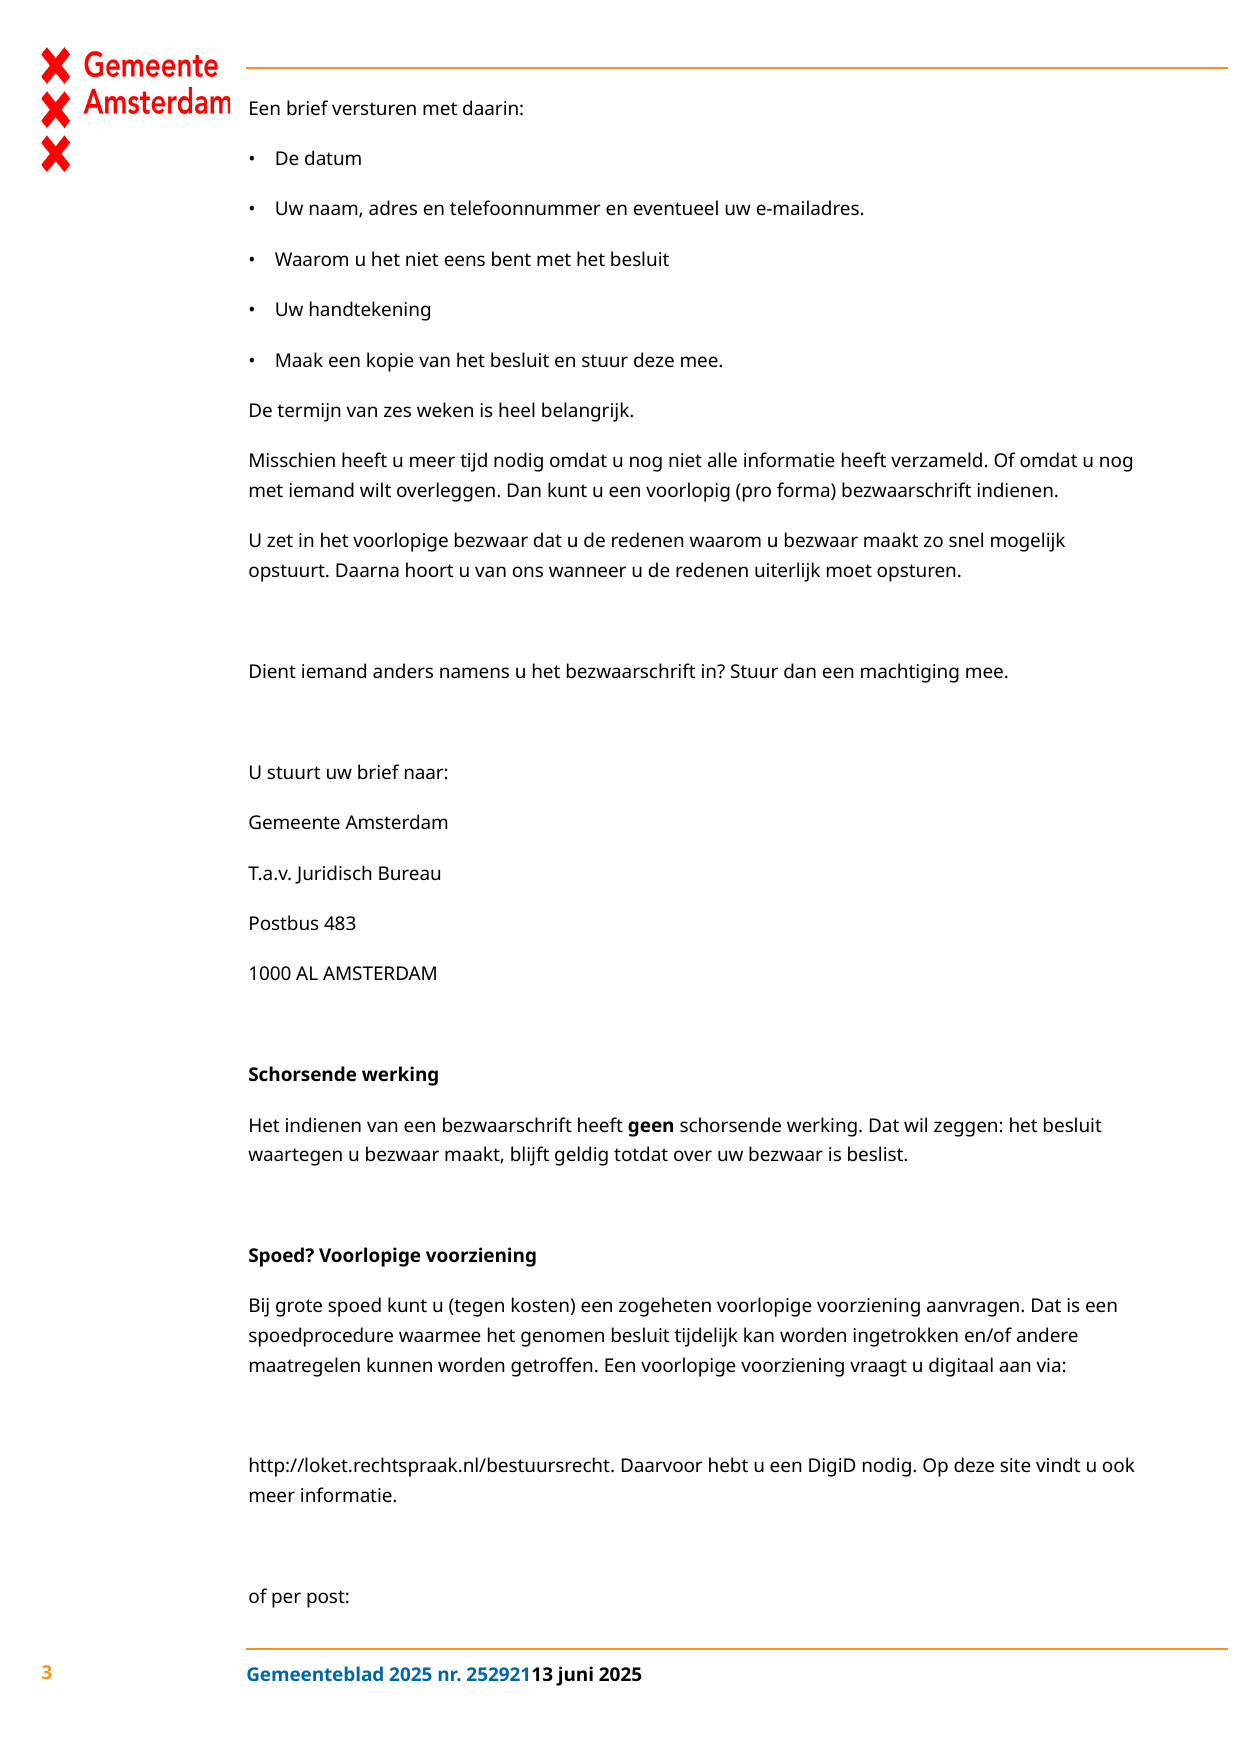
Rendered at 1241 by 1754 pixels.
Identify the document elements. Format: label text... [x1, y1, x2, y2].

text Postbus 483 [248, 910, 1152, 936]
text • Maak een kopie van het besluit en stuur deze mee. [248, 347, 1152, 373]
text • Uw handtekening [248, 296, 1152, 322]
text http://loket.rechtspraak.nl/bestuursrecht. Daarvoor hebt u een DigiD nodig. Op deze site vindt u ook meer informatie. [248, 1453, 1152, 1508]
text Misschien heeft u meer tijd nodig omdat u nog niet alle informatie heeft verzameld. Of omdat u nog met iemand wilt overleggen. Dan kunt u een voorlopig (pro forma) bezwaarschrift indienen. [248, 448, 1152, 503]
text U zet in het voorlopige bezwaar dat u de redenen waarom u bezwaar maakt zo snel mogelijk opstuurt. Daarna hoort u van ons wanneer u de redenen uiterlijk moet opsturen. [248, 528, 1152, 583]
text Gemeente Amsterdam [248, 809, 1152, 835]
text • Uw naam, adres en telefoonnummer en eventueel uw e-mailadres. [248, 196, 1152, 221]
text Bij grote spoed kunt u (tegen kosten) een zogeheten voorlopige voorziening aanvragen. Dat is een spoedprocedure waarmee het genomen besluit tijdelijk kan worden ingetrokken en/of andere maatregelen kunnen worden getroffen. Een voorlopige voorziening vraagt u digitaal aan via: [248, 1293, 1152, 1378]
text Dient iemand anders namens u het bezwaarschrift in? Stuur dan een machtiging mee. [248, 658, 1152, 684]
text • Waarom u het niet eens bent met het besluit [248, 246, 1152, 272]
text • De datum [248, 145, 1152, 171]
text of per post: [248, 1583, 1152, 1609]
text Spoed? Voorlopige voorziening [248, 1242, 1152, 1268]
text U stuurt uw brief naar: [248, 759, 1152, 785]
picture [41, 47, 231, 172]
text Het indienen van een bezwaarschrift heeft geen schorsende werking. Dat wil zeggen: het besluit waartegen u bezwaar maakt, blijft geldig totdat over uw bezwaar is beslist. [248, 1112, 1152, 1167]
text Een brief versturen met daarin: [248, 95, 1152, 121]
text De termijn van zes weken is heel belangrijk. [248, 397, 1152, 423]
text T.a.v. Juridisch Bureau [248, 860, 1152, 886]
text 1000 AL AMSTERDAM [248, 961, 1152, 986]
text Schorsende werking [248, 1061, 1152, 1087]
